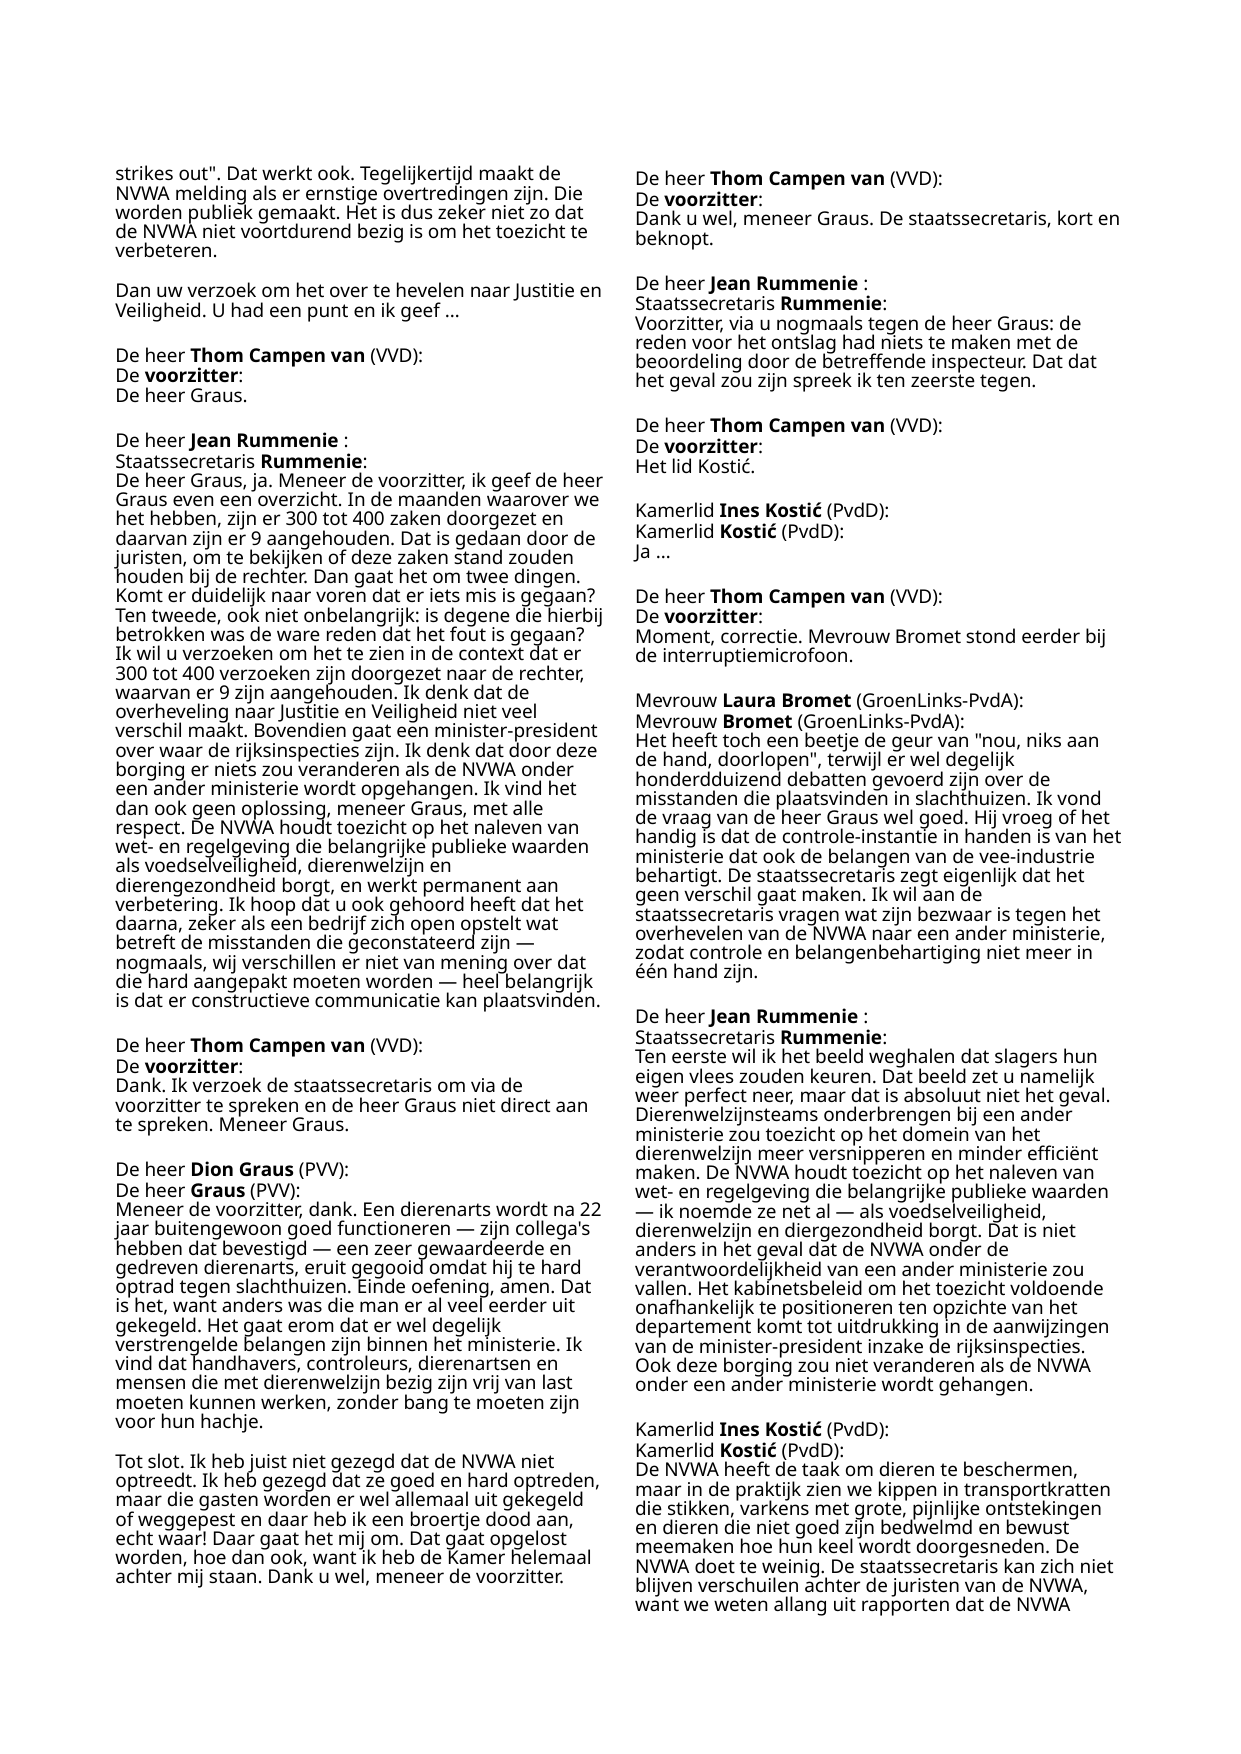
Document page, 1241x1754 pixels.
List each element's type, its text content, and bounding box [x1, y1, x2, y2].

text De heer Thom Campen van (VVD): [635, 165, 1125, 191]
text strikes out". Dat werkt ook. Tegelijkertijd maakt de NVWA melding als er ernstige overtredingen zijn. Die worden publiek gemaakt. Het is dus zeker niet zo dat de NVWA niet voortdurend bezig is om het toezicht te verbeteren. [115, 165, 605, 262]
text De heer Dion Graus (PVV): [115, 1156, 605, 1182]
text De heer Graus (PVV): [115, 1182, 605, 1201]
text Mevrouw Bromet (GroenLinks-PvdA): [635, 713, 1125, 732]
text De heer Thom Campen van (VVD): [635, 583, 1125, 608]
text Moment, correctie. Mevrouw Bromet stond eerder bij de interruptiemicrofoon. [635, 628, 1125, 666]
text De voorzitter: [635, 608, 1125, 628]
text Ten eerste wil ik het beeld weghalen dat slagers hun eigen vlees zouden keuren. Dat beeld zet u namelijk weer perfect neer, maar dat is absoluut niet het geval. Dierenwelzijnsteams onderbrengen bij een ander ministerie zou toezicht op het domein van het dierenwelzijn meer versnipperen en minder efficiënt maken. De NVWA houdt toezicht op het naleven van wet- en regelgeving die belangrijke publieke waarden — ik noemde ze net al — als voedselveiligheid, dierenwelzijn en diergezondheid borgt. Dat is niet anders in het geval dat de NVWA onder de verantwoordelijkheid van een ander ministerie zou vallen. Het kabinetsbeleid om het toezicht voldoende onafhankelijk te positioneren ten opzichte van het departement komt tot uitdrukking in de aanwijzingen van de minister-president inzake de rijksinspecties. Ook deze borging zou niet veranderen als de NVWA onder een ander ministerie wordt gehangen. [635, 1048, 1125, 1395]
text Mevrouw Laura Bromet (GroenLinks-PvdA): [635, 687, 1125, 713]
text De heer Thom Campen van (VVD): [115, 342, 605, 367]
text Dank. Ik verzoek de staatssecretaris om via de voorzitter te spreken en de heer Graus niet direct aan te spreken. Meneer Graus. [115, 1077, 605, 1135]
text De heer Thom Campen van (VVD): [115, 1032, 605, 1058]
text De heer Graus. [115, 387, 605, 406]
text Tot slot. Ik heb juist niet gezegd dat de NVWA niet optreedt. Ik heb gezegd dat ze goed en hard optreden, maar die gasten worden er wel allemaal uit gekegeld of weggepest en daar heb ik een broertje dood aan, echt waar! Daar gaat het mij om. Dat gaat opgelost worden, hoe dan ook, want ik heb de Kamer helemaal achter mij staan. Dank u wel, meneer de voorzitter. [115, 1453, 605, 1588]
text Kamerlid Ines Kostić (PvdD): [635, 1416, 1125, 1442]
text De heer Jean Rummenie : [635, 1003, 1125, 1029]
text Het heeft toch een beetje de geur van "nou, niks aan de hand, doorlopen", terwijl er wel degelijk honderdduizend debatten gevoerd zijn over de misstanden die plaatsvinden in slachthuizen. Ik vond de vraag van de heer Graus wel goed. Hij vroeg of het handig is dat de controle-instantie in handen is van het ministerie dat ook de belangen van de vee-industrie behartigt. De staatssecretaris zegt eigenlijk dat het geen verschil gaat maken. Ik wil aan de staatssecretaris vragen wat zijn bezwaar is tegen het overhevelen van de NVWA naar een ander ministerie, zodat controle en belangenbehartiging niet meer in één hand zijn. [635, 732, 1125, 983]
text Kamerlid Kostić (PvdD): [635, 523, 1125, 543]
text De voorzitter: [115, 367, 605, 387]
text Dank u wel, meneer Graus. De staatssecretaris, kort en beknopt. [635, 210, 1125, 249]
text Ja … [635, 543, 1125, 562]
text Meneer de voorzitter, dank. Een dierenarts wordt na 22 jaar buitengewoon goed functioneren — zijn collega's hebben dat bevestigd — een zeer gewaardeerde en gedreven dierenarts, eruit gegooid omdat hij te hard optrad tegen slachthuizen. Einde oefening, amen. Dat is het, want anders was die man er al veel eerder uit gekegeld. Het gaat erom dat er wel degelijk verstrengelde belangen zijn binnen het ministerie. Ik vind dat handhavers, controleurs, dierenartsen en mensen die met dierenwelzijn bezig zijn vrij van last moeten kunnen werken, zonder bang te moeten zijn voor hun hachje. [115, 1201, 605, 1432]
text De voorzitter: [635, 191, 1125, 210]
text De NVWA heeft de taak om dieren te beschermen, maar in de praktijk zien we kippen in transportkratten die stikken, varkens met grote, pijnlijke ontstekingen en dieren die niet goed zijn bedwelmd en bewust meemaken hoe hun keel wordt doorgesneden. De NVWA doet te weinig. De staatssecretaris kan zich niet blijven verschuilen achter de juristen van de NVWA, want we weten allang uit rapporten dat de NVWA [635, 1461, 1125, 1615]
text De heer Jean Rummenie : [635, 270, 1125, 295]
text Kamerlid Ines Kostić (PvdD): [635, 498, 1125, 523]
text De heer Thom Campen van (VVD): [635, 413, 1125, 438]
text De voorzitter: [635, 438, 1125, 458]
text Dan uw verzoek om het over te hevelen naar Justitie en Veiligheid. U had een punt en ik geef … [115, 282, 605, 321]
text De voorzitter: [115, 1058, 605, 1077]
text Het lid Kostić. [635, 458, 1125, 477]
text Voorzitter, via u nogmaals tegen de heer Graus: de reden voor het ontslag had niets te maken met de beoordeling door de betreffende inspecteur. Dat dat het geval zou zijn spreek ik ten zeerste tegen. [635, 315, 1125, 392]
text Kamerlid Kostić (PvdD): [635, 1442, 1125, 1461]
text Staatssecretaris Rummenie: [635, 1029, 1125, 1048]
text De heer Graus, ja. Meneer de voorzitter, ik geef de heer Graus even een overzicht. In de maanden waarover we het hebben, zijn er 300 tot 400 zaken doorgezet en daarvan zijn er 9 aangehouden. Dat is gedaan door de juristen, om te bekijken of deze zaken stand zouden houden bij de rechter. Dan gaat het om twee dingen. Komt er duidelijk naar voren dat er iets mis is gegaan? Ten tweede, ook niet onbelangrijk: is degene die hierbij betrokken was de ware reden dat het fout is gegaan? Ik wil u verzoeken om het te zien in de context dat er 300 tot 400 verzoeken zijn doorgezet naar de rechter, waarvan er 9 zijn aangehouden. Ik denk dat de overheveling naar Justitie en Veiligheid niet veel verschil maakt. Bovendien gaat een minister-president over waar de rijksinspecties zijn. Ik denk dat door deze borging er niets zou veranderen als de NVWA onder een ander ministerie wordt opgehangen. Ik vind het dan ook geen oplossing, meneer Graus, met alle respect. De NVWA houdt toezicht op het naleven van wet- en regelgeving die belangrijke publieke waarden als voedselveiligheid, dierenwelzijn en dierengezondheid borgt, en werkt permanent aan verbetering. Ik hoop dat u ook gehoord heeft dat het daarna, zeker als een bedrijf zich open opstelt wat betreft de misstanden die geconstateerd zijn — nogmaals, wij verschillen er niet van mening over dat die hard aangepakt moeten worden — heel belangrijk is dat er constructieve communicatie kan plaatsvinden. [115, 472, 605, 1011]
text Staatssecretaris Rummenie: [635, 295, 1125, 315]
text De heer Jean Rummenie : [115, 427, 605, 453]
text Staatssecretaris Rummenie: [115, 453, 605, 472]
